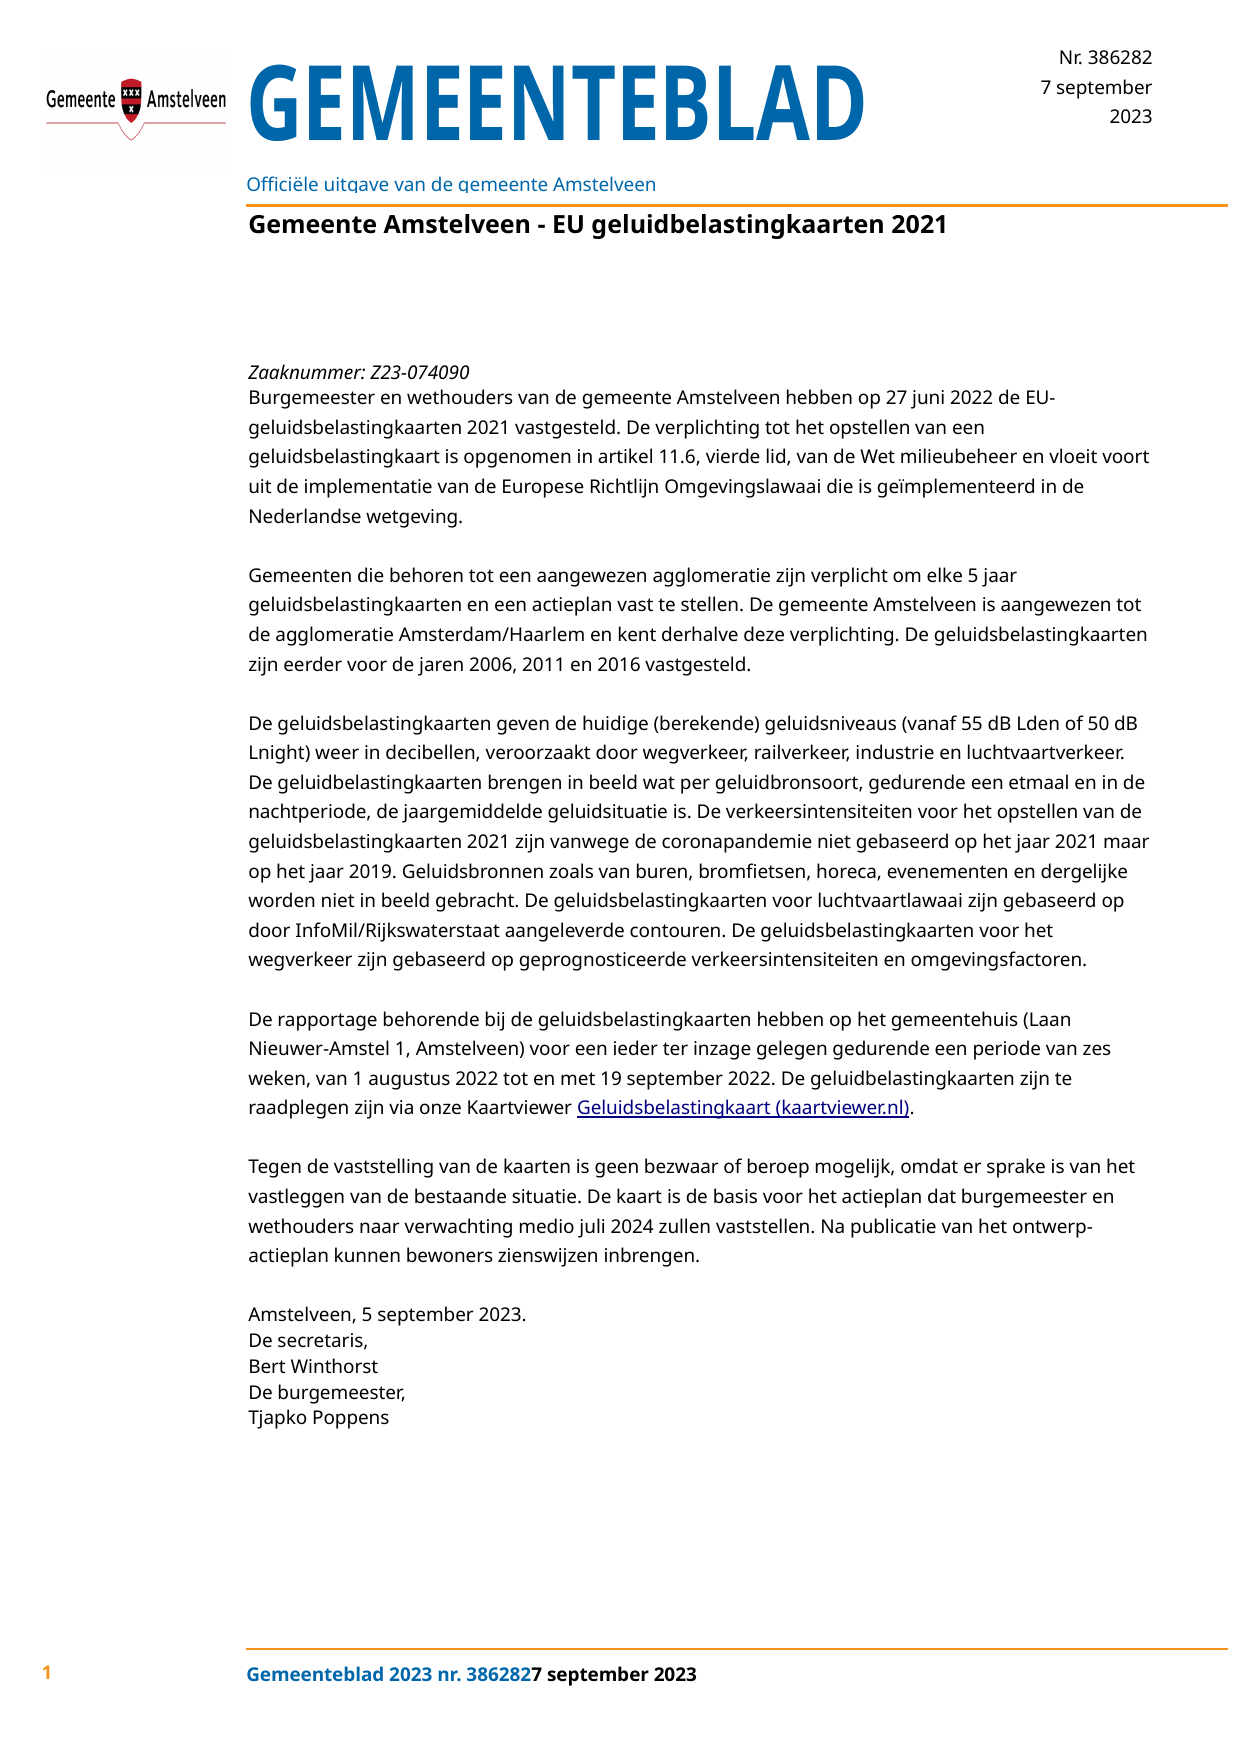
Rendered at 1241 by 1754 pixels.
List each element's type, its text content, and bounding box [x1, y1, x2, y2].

text Gemeenten die behoren tot een aangewezen agglomeratie zijn verplicht om elke 5 jaar geluidsbelastingkaarten en een actieplan vast te stellen. De gemeente Amstelveen is aangewezen tot de agglomeratie Amsterdam/Haarlem en kent derhalve deze verplichting. De geluidsbelastingkaarten zijn eerder voor de jaren 2006, 2011 en 2016 vastgesteld. [248, 562, 1152, 677]
text Amstelveen, 5 september 2023. [248, 1302, 1152, 1327]
text Gemeente Amstelveen - EU geluidbelastingkaarten 2021 [248, 207, 1152, 241]
text Burgemeester en wethouders van de gemeente Amstelveen hebben op 27 juni 2022 de EU-geluidsbelastingkaarten 2021 vastgesteld. De verplichting tot het opstellen van een geluidsbelastingkaart is opgenomen in artikel 11.6, vierde lid, van de Wet milieubeheer en vloeit voort uit de implementatie van de Europese Richtlijn Omgevingslawaai die is geïmplementeerd in de Nederlandse wetgeving. [248, 384, 1152, 529]
text Tegen de vaststelling van de kaarten is geen bezwaar of beroep mogelijk, omdat er sprake is van het vastleggen van de bestaande situatie. De kaart is de basis voor het actieplan dat burgemeester en wethouders naar verwachting medio juli 2024 zullen vaststellen. Na publicatie van het ontwerp-actieplan kunnen bewoners zienswijzen inbrengen. [248, 1154, 1152, 1268]
text De secretaris, [248, 1327, 1152, 1353]
text De rapportage behorende bij de geluidsbelastingkaarten hebben op het gemeentehuis (Laan Nieuwer-Amstel 1, Amstelveen) voor een ieder ter inzage gelegen gedurende een periode van zes weken, van 1 augustus 2022 tot en met 19 september 2022. De geluidbelastingkaarten zijn te raadplegen zijn via onze Kaartviewer Geluidsbelastingkaart (kaartviewer.nl). [248, 1006, 1152, 1120]
text Zaaknummer: Z23-074090 [248, 359, 1152, 384]
text Bert Winthorst [248, 1353, 1152, 1379]
picture [41, 47, 231, 172]
text De geluidsbelastingkaarten geven de huidige (berekende) geluidsniveaus (vanaf 55 dB Lden of 50 dB Lnight) weer in decibellen, veroorzaakt door wegverkeer, railverkeer, industrie en luchtvaartverkeer. De geluidbelastingkaarten brengen in beeld wat per geluidbronsoort, gedurende een etmaal en in de nachtperiode, de jaargemiddelde geluidsituatie is. De verkeersintensiteiten voor het opstellen van de geluidsbelastingkaarten 2021 zijn vanwege de coronapandemie niet gebaseerd op het jaar 2021 maar op het jaar 2019. Geluidsbronnen zoals van buren, bromfietsen, horeca, evenementen en dergelijke worden niet in beeld gebracht. De geluidsbelastingkaarten voor luchtvaartlawaai zijn gebaseerd op door InfoMil/Rijkswaterstaat aangeleverde contouren. De geluidsbelastingkaarten voor het wegverkeer zijn gebaseerd op geprognosticeerde verkeersintensiteiten en omgevingsfactoren. [248, 710, 1152, 972]
text De burgemeester, [248, 1379, 1152, 1404]
text Tjapko Poppens [248, 1404, 1152, 1430]
